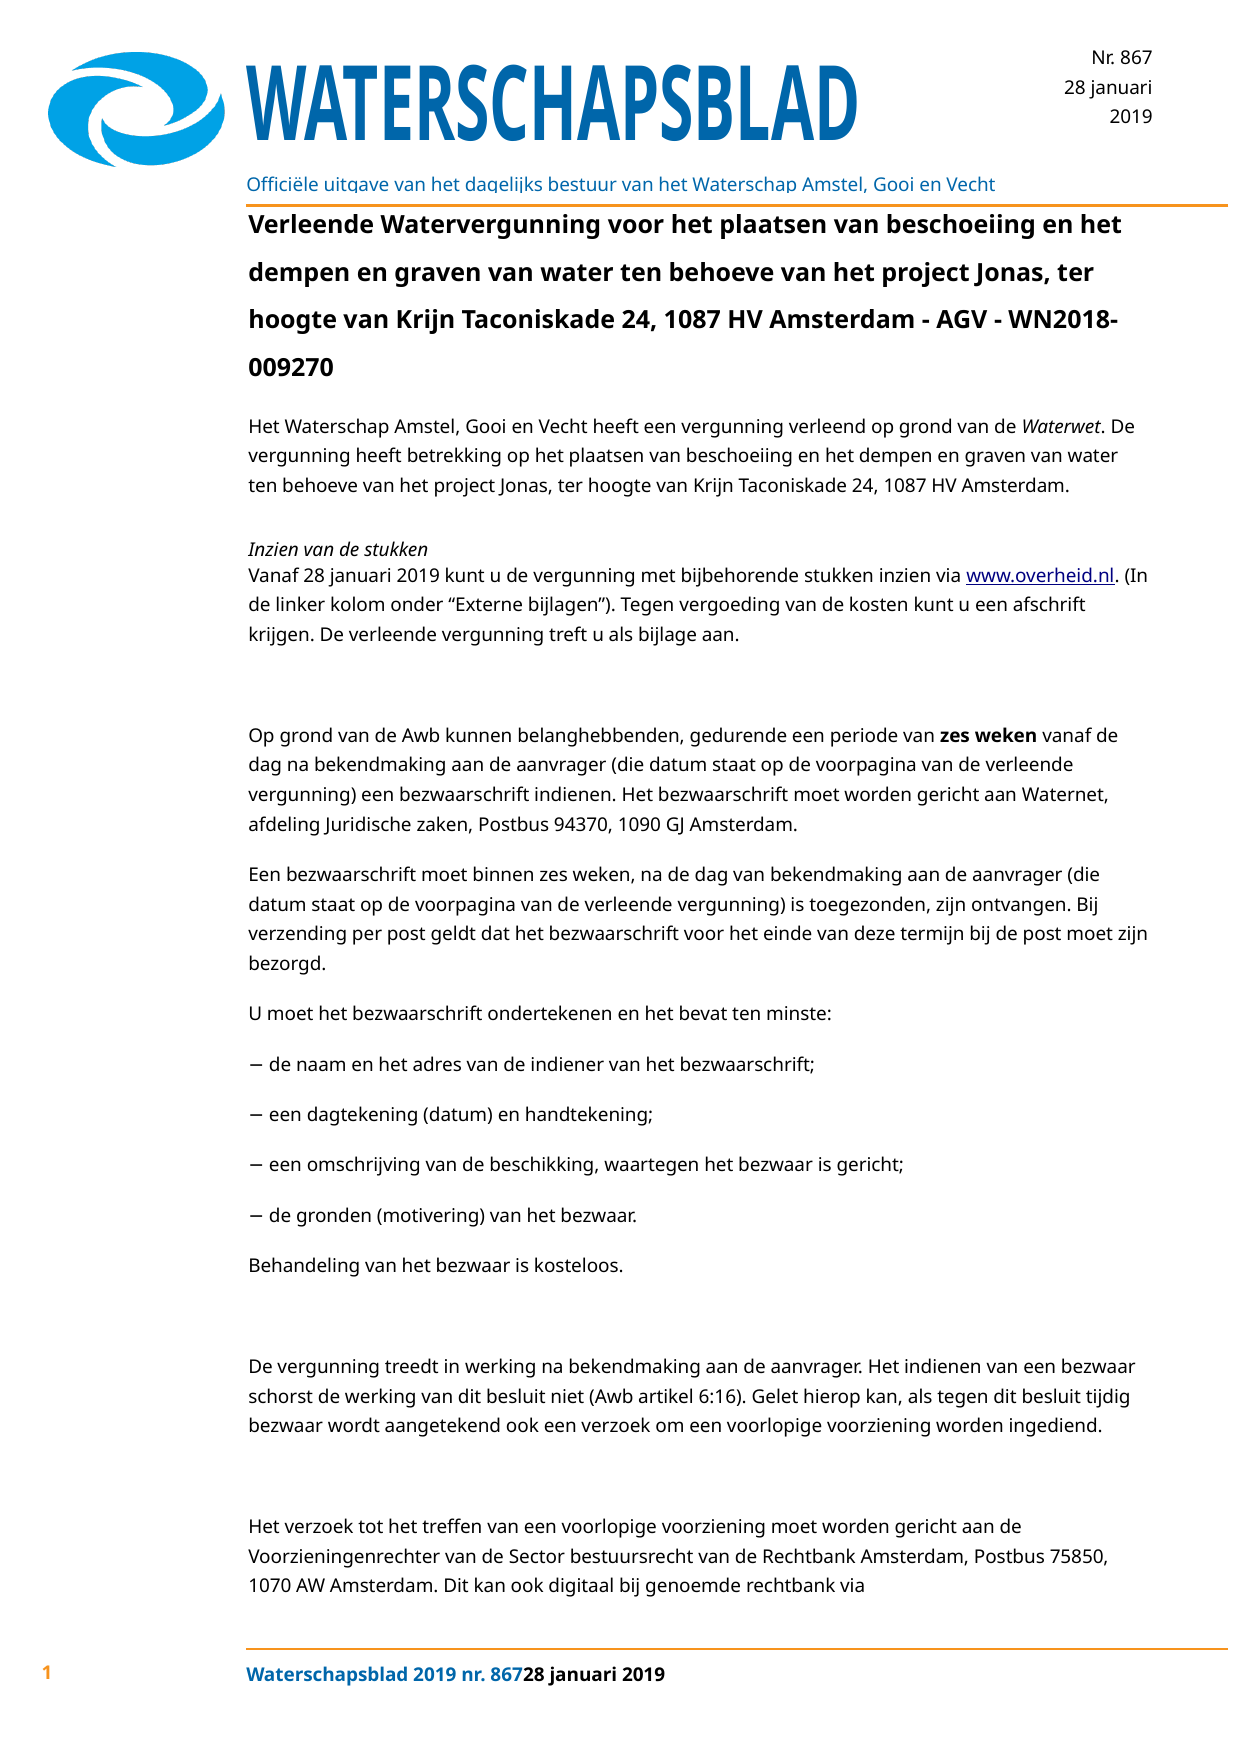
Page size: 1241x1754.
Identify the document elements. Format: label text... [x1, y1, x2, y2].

text Inzien van de stukken [248, 536, 1152, 562]
text − de naam en het adres van de indiener van het bezwaarschrift; [248, 1051, 1152, 1076]
text Het verzoek tot het treffen van een voorlopige voorziening moet worden gericht aan de Voorzieningenrechter van de Sector bestuursrecht van de Rechtbank Amsterdam, Postbus 75850, 1070 AW Amsterdam. Dit kan ook digitaal bij genoemde rechtbank via [248, 1513, 1152, 1598]
text Verleende Watervergunning voor het plaatsen van beschoeiing en het dempen en graven van water ten behoeve van het project Jonas, ter hoogte van Krijn Taconiskade 24, 1087 HV Amsterdam - AGV - WN2018-009270 [248, 207, 1152, 384]
text − een omschrijving van de beschikking, waartegen het bezwaar is gericht; [248, 1152, 1152, 1177]
text U moet het bezwaarschrift ondertekenen en het bevat ten minste: [248, 1000, 1152, 1026]
text Op grond van de Awb kunnen belanghebbenden, gedurende een periode van zes weken vanaf de dag na bekendmaking aan de aanvrager (die datum staat op de voorpagina van de verleende vergunning) een bezwaarschrift indienen. Het bezwaarschrift moet worden gericht aan Waternet, afdeling Juridische zaken, Postbus 94370, 1090 GJ Amsterdam. [248, 722, 1152, 836]
text De vergunning treedt in werking na bekendmaking aan de aanvrager. Het indienen van een bezwaar schorst de werking van dit besluit niet (Awb artikel 6:16). Gelet hierop kan, als tegen dit besluit tijdig bezwaar wordt aangetekend ook een verzoek om een voorlopige voorziening worden ingediend. [248, 1353, 1152, 1438]
picture [41, 47, 231, 172]
text Behandeling van het bezwaar is kosteloos. [248, 1252, 1152, 1278]
text Het Waterschap Amstel, Gooi en Vecht heeft een vergunning verleend op grond van de Waterwet. De vergunning heeft betrekking op het plaatsen van beschoeiing en het dempen en graven van water ten behoeve van het project Jonas, ter hoogte van Krijn Taconiskade 24, 1087 HV Amsterdam. [248, 413, 1152, 498]
text − de gronden (motivering) van het bezwaar. [248, 1202, 1152, 1228]
text Vanaf 28 januari 2019 kunt u de vergunning met bijbehorende stukken inzien via www.overheid.nl. (In de linker kolom onder “Externe bijlagen”). Tegen vergoeding van de kosten kunt u een afschrift krijgen. De verleende vergunning treft u als bijlage aan. [248, 562, 1152, 647]
text − een dagtekening (datum) en handtekening; [248, 1101, 1152, 1127]
text Een bezwaarschrift moet binnen zes weken, na de dag van bekendmaking aan de aanvrager (die datum staat op de voorpagina van de verleende vergunning) is toegezonden, zijn ontvangen. Bij verzending per post geldt dat het bezwaarschrift voor het einde van deze termijn bij de post moet zijn bezorgd. [248, 861, 1152, 976]
